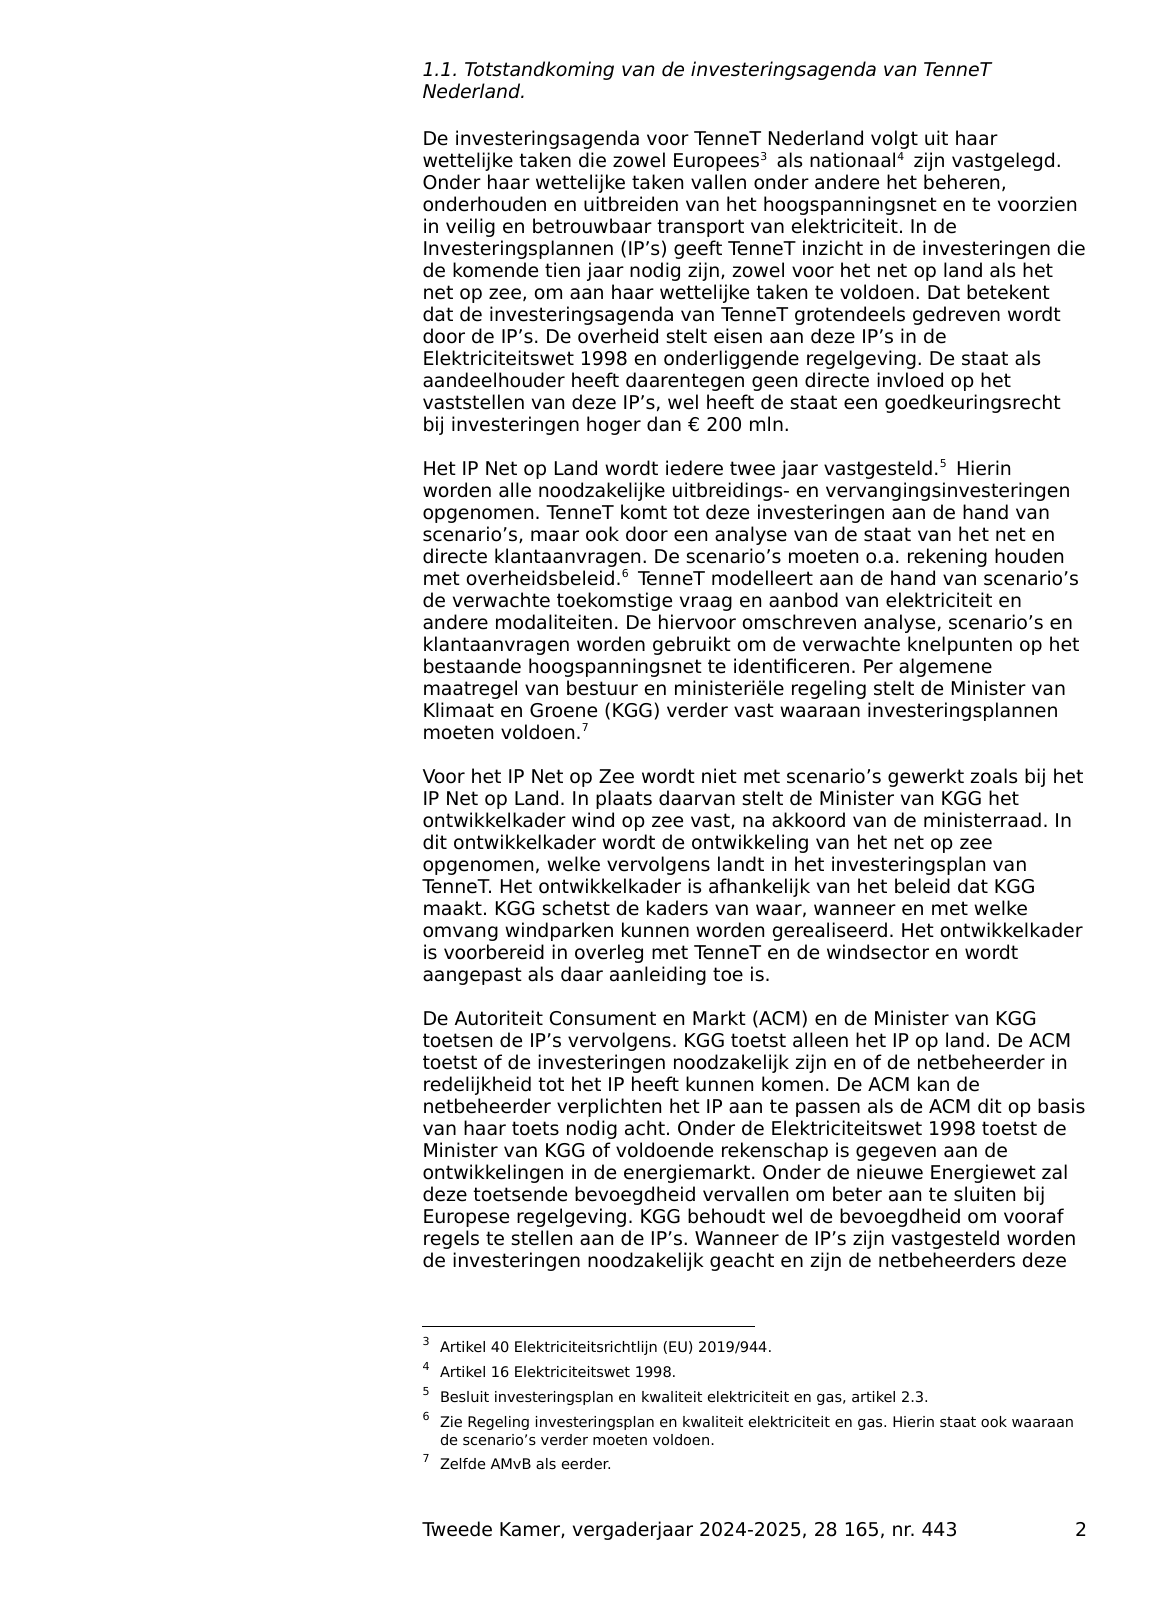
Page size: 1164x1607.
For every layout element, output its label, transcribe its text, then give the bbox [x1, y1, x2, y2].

subtitle 1.1. Totstandkoming van de investeringsagenda van TenneT Nederland. [422, 59, 1087, 103]
text Zie Regeling investeringsplan en kwaliteit elektriciteit en gas. Hierin staat ook waaraan de scenario’s verder moeten voldoen. [422, 1410, 1087, 1449]
text De investeringsagenda voor TenneT Nederland volgt uit haar wettelijke taken die zowel Europees als nationaal zijn vastgelegd. Onder haar wettelijke taken vallen onder andere het beheren, onderhouden en uitbreiden van het hoogspanningsnet en te voorzien in veilig en betrouwbaar transport van elektriciteit. In de Investeringsplannen (IP’s) geeft TenneT inzicht in de investeringen die de komende tien jaar nodig zijn, zowel voor het net op land als het net op zee, om aan haar wettelijke taken te voldoen. Dat betekent dat de investeringsagenda van TenneT grotendeels gedreven wordt door de IP’s. De overheid stelt eisen aan deze IP’s in de Elektriciteitswet 1998 en onderliggende regelgeving. De staat als aandeelhouder heeft daarentegen geen directe invloed op het vaststellen van deze IP’s, wel heeft de staat een goedkeuringsrecht bij investeringen hoger dan € 200 mln. [422, 128, 1087, 436]
text Artikel 40 Elektriciteitsrichtlijn (EU) 2019/944. [422, 1335, 1087, 1357]
text Zelfde AMvB als eerder. [422, 1452, 1087, 1474]
text Besluit investeringsplan en kwaliteit elektriciteit en gas, artikel 2.3. [422, 1385, 1087, 1407]
text Het IP Net op Land wordt iedere twee jaar vastgesteld. Hierin worden alle noodzakelijke uitbreidings- en vervangingsinvesteringen opgenomen. TenneT komt tot deze investeringen aan de hand van scenario’s, maar ook door een analyse van de staat van het net en directe klantaanvragen. De scenario’s moeten o.a. rekening houden met overheidsbeleid. TenneT modelleert aan de hand van scenario’s de verwachte toekomstige vraag en aanbod van elektriciteit en andere modaliteiten. De hiervoor omschreven analyse, scenario’s en klantaanvragen worden gebruikt om de verwachte knelpunten op het bestaande hoogspanningsnet te identificeren. Per algemene maatregel van bestuur en ministeriële regeling stelt de Minister van Klimaat en Groene (KGG) verder vast waaraan investeringsplannen moeten voldoen. [422, 458, 1087, 744]
text Voor het IP Net op Zee wordt niet met scenario’s gewerkt zoals bij het IP Net op Land. In plaats daarvan stelt de Minister van KGG het ontwikkelkader wind op zee vast, na akkoord van de ministerraad. In dit ontwikkelkader wordt de ontwikkeling van het net op zee opgenomen, welke vervolgens landt in het investeringsplan van TenneT. Het ontwikkelkader is afhankelijk van het beleid dat KGG maakt. KGG schetst de kaders van waar, wanneer en met welke omvang windparken kunnen worden gerealiseerd. Het ontwikkelkader is voorbereid in overleg met TenneT en de windsector en wordt aangepast als daar aanleiding toe is. [422, 766, 1087, 986]
text Artikel 16 Elektriciteitswet 1998. [422, 1360, 1087, 1382]
text De Autoriteit Consument en Markt (ACM) en de Minister van KGG toetsen de IP’s vervolgens. KGG toetst alleen het IP op land. De ACM toetst of de investeringen noodzakelijk zijn en of de netbeheerder in redelijkheid tot het IP heeft kunnen komen. De ACM kan de netbeheerder verplichten het IP aan te passen als de ACM dit op basis van haar toets nodig acht. Onder de Elektriciteitswet 1998 toetst de Minister van KGG of voldoende rekenschap is gegeven aan de ontwikkelingen in de energiemarkt. Onder de nieuwe Energiewet zal deze toetsende bevoegdheid vervallen om beter aan te sluiten bij Europese regelgeving. KGG behoudt wel de bevoegdheid om vooraf regels te stellen aan de IP’s. Wanneer de IP’s zijn vastgesteld worden de investeringen noodzakelijk geacht en zijn de netbeheerders deze [422, 1008, 1087, 1272]
